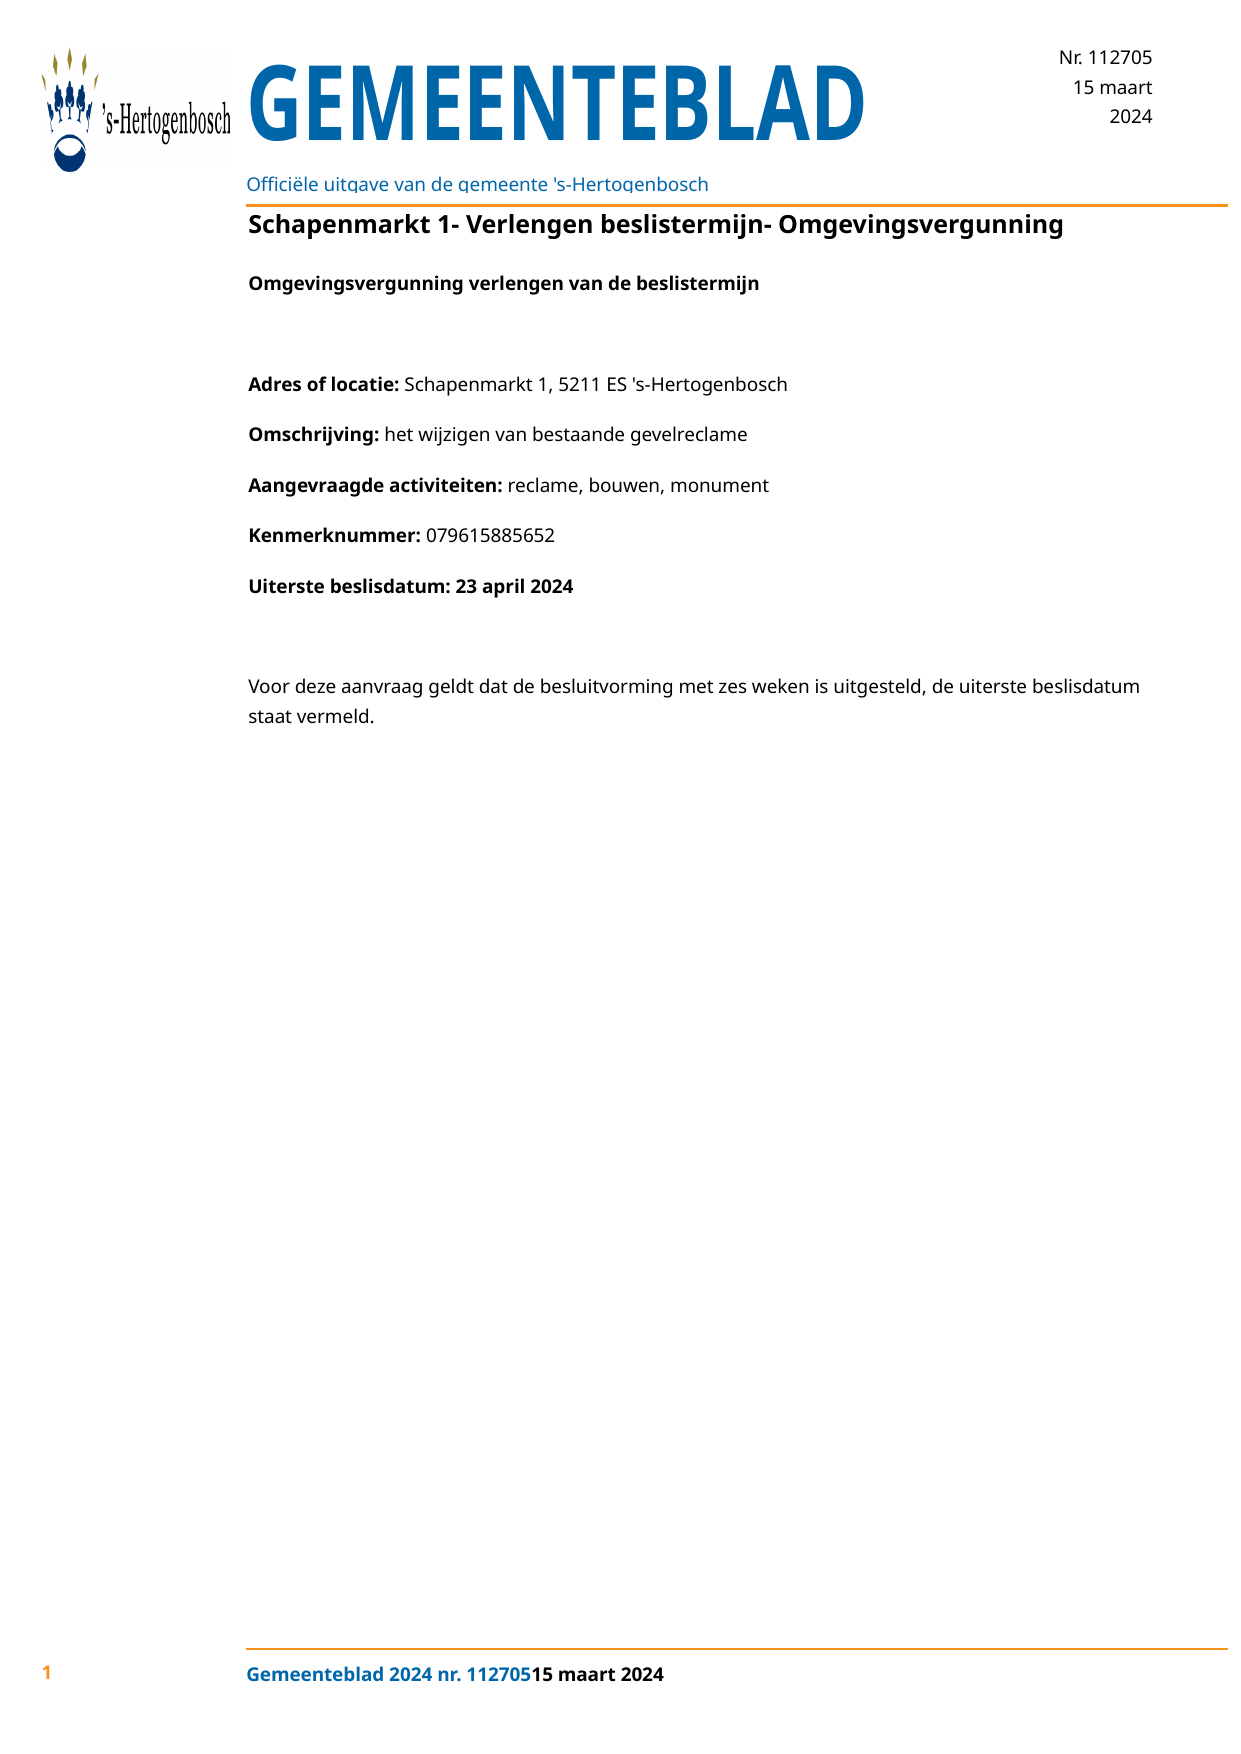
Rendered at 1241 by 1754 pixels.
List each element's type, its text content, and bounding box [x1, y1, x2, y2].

text Voor deze aanvraag geldt dat de besluitvorming met zes weken is uitgesteld, de uiterste beslisdatum staat vermeld. [248, 674, 1152, 729]
text Aangevraagde activiteiten: reclame, bouwen, monument [248, 472, 1152, 498]
text Kenmerknummer: 079615885652 [248, 522, 1152, 548]
text Adres of locatie: Schapenmarkt 1, 5211 ES 's-Hertogenbosch [248, 371, 1152, 397]
text Uiterste beslisdatum: 23 april 2024 [248, 573, 1152, 598]
text Omgevingsvergunning verlengen van de beslistermijn [248, 270, 1152, 296]
text Schapenmarkt 1- Verlengen beslistermijn- Omgevingsvergunning [248, 207, 1152, 241]
picture [41, 47, 231, 172]
text Omschrijving: het wijzigen van bestaande gevelreclame [248, 422, 1152, 447]
